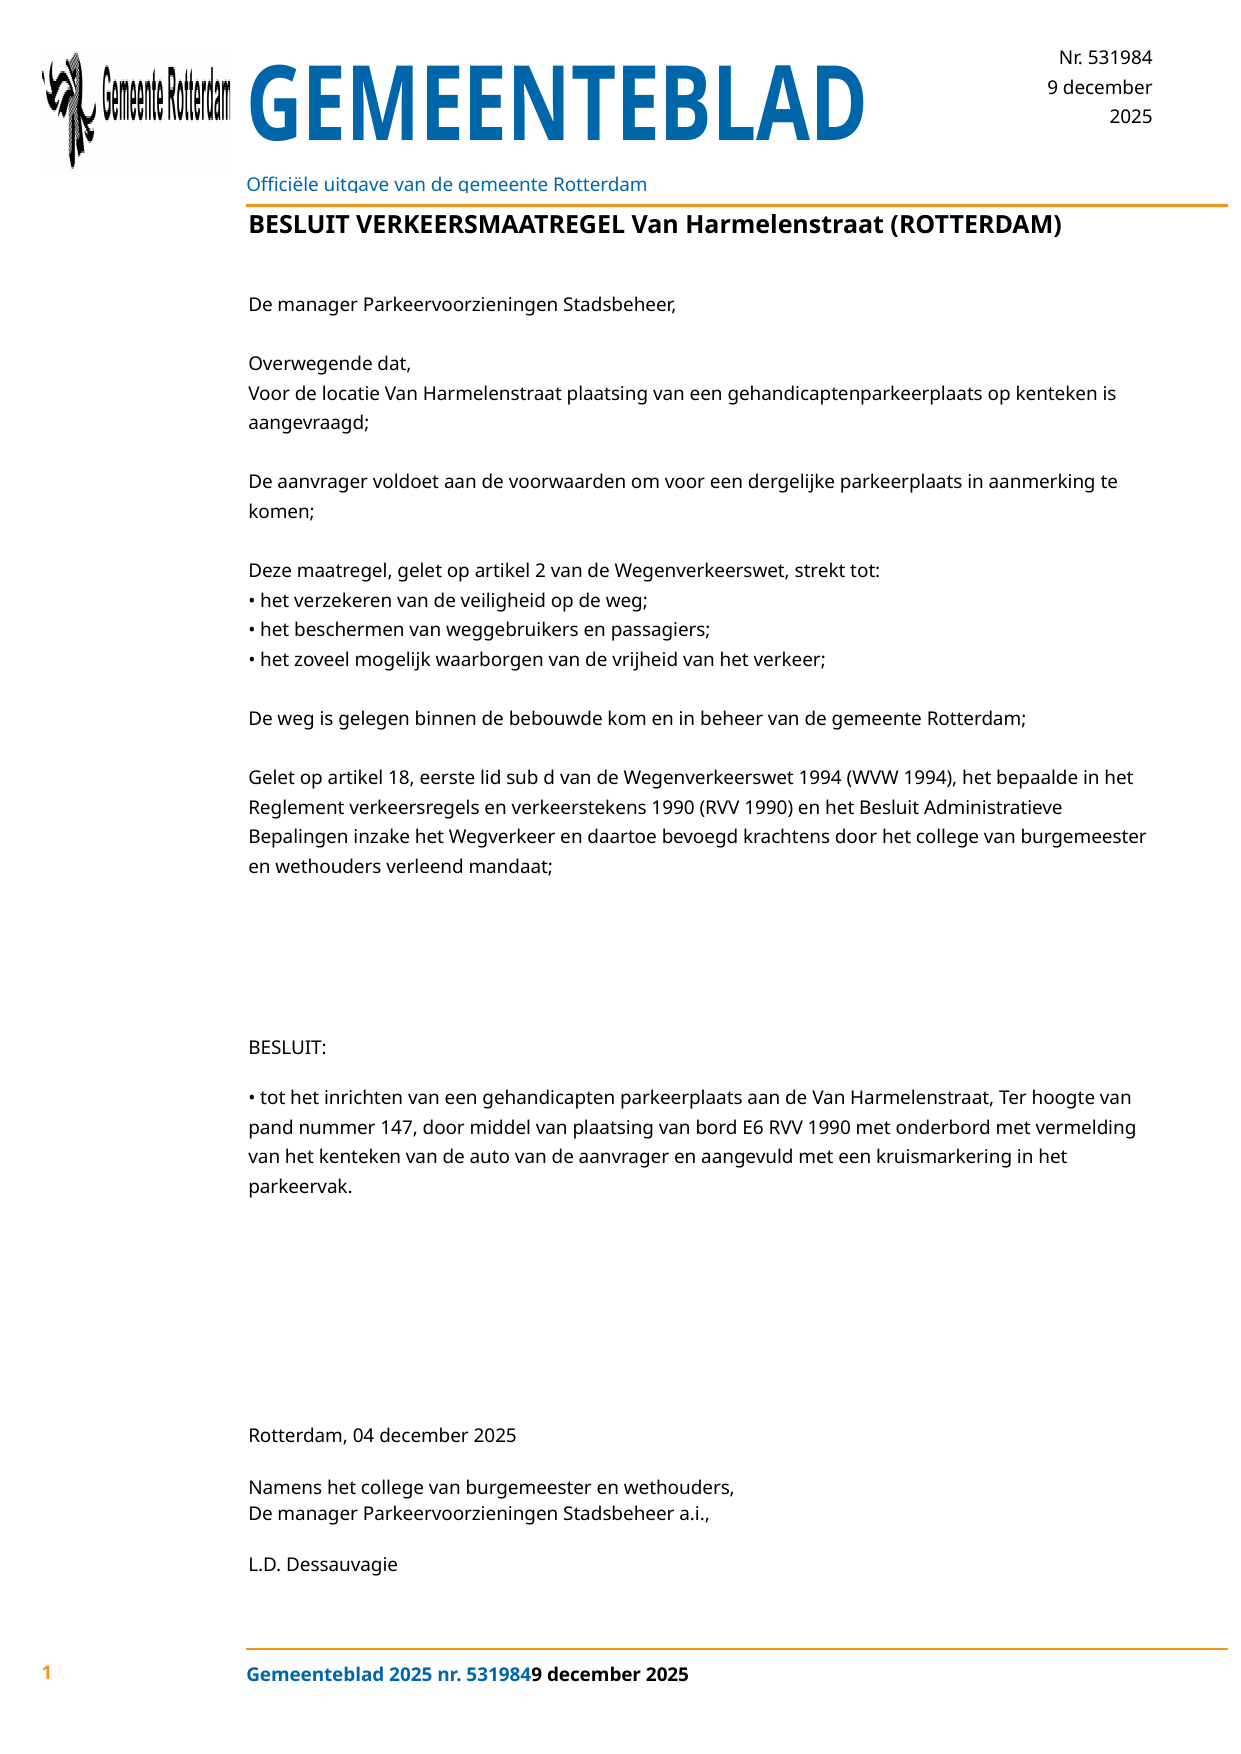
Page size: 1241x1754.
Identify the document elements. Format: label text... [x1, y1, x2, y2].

text Rotterdam, 04 december 2025 [248, 1423, 1152, 1448]
text • het beschermen van weggebruikers en passagiers; [248, 616, 1152, 642]
text Voor de locatie Van Harmelenstraat plaatsing van een gehandicaptenparkeerplaats op kenteken is aangevraagd; [248, 380, 1152, 435]
text Gelet op artikel 18, eerste lid sub d van de Wegenverkeerswet 1994 (WVW 1994), het bepaalde in het Reglement verkeersregels en verkeerstekens 1990 (RVV 1990) en het Besluit Administratieve Bepalingen inzake het Wegverkeer en daartoe bevoegd krachtens door het college van burgemeester en wethouders verleend mandaat; [248, 764, 1152, 879]
text BESLUIT VERKEERSMAATREGEL Van Harmelenstraat (ROTTERDAM) [248, 207, 1152, 241]
text De aanvrager voldoet aan de voorwaarden om voor een dergelijke parkeerplaats in aanmerking te komen; [248, 468, 1152, 524]
text BESLUIT: [248, 1034, 1152, 1060]
text L.D. Dessauvagie [248, 1551, 1152, 1577]
text • tot het inrichten van een gehandicapten parkeerplaats aan de Van Harmelenstraat, Ter hoogte van pand nummer 147, door middel van plaatsing van bord E6 RVV 1990 met onderbord met vermelding van het kenteken van de auto van de aanvrager en aangevuld met een kruismarkering in het parkeervak. [248, 1084, 1152, 1199]
text Deze maatregel, gelet op artikel 2 van de Wegenverkeerswet, strekt tot: [248, 557, 1152, 583]
text Overwegende dat, [248, 350, 1152, 376]
text • het zoveel mogelijk waarborgen van de vrijheid van het verkeer; [248, 646, 1152, 672]
text • het verzekeren van de veiligheid op de weg; [248, 587, 1152, 613]
text De weg is gelegen binnen de bebouwde kom en in beheer van de gemeente Rotterdam; [248, 705, 1152, 731]
text Namens het college van burgemeester en wethouders, [248, 1474, 1152, 1500]
text De manager Parkeervoorzieningen Stadsbeheer a.i., [248, 1500, 1152, 1526]
text De manager Parkeervoorzieningen Stadsbeheer, [248, 291, 1152, 317]
picture [41, 47, 231, 172]
